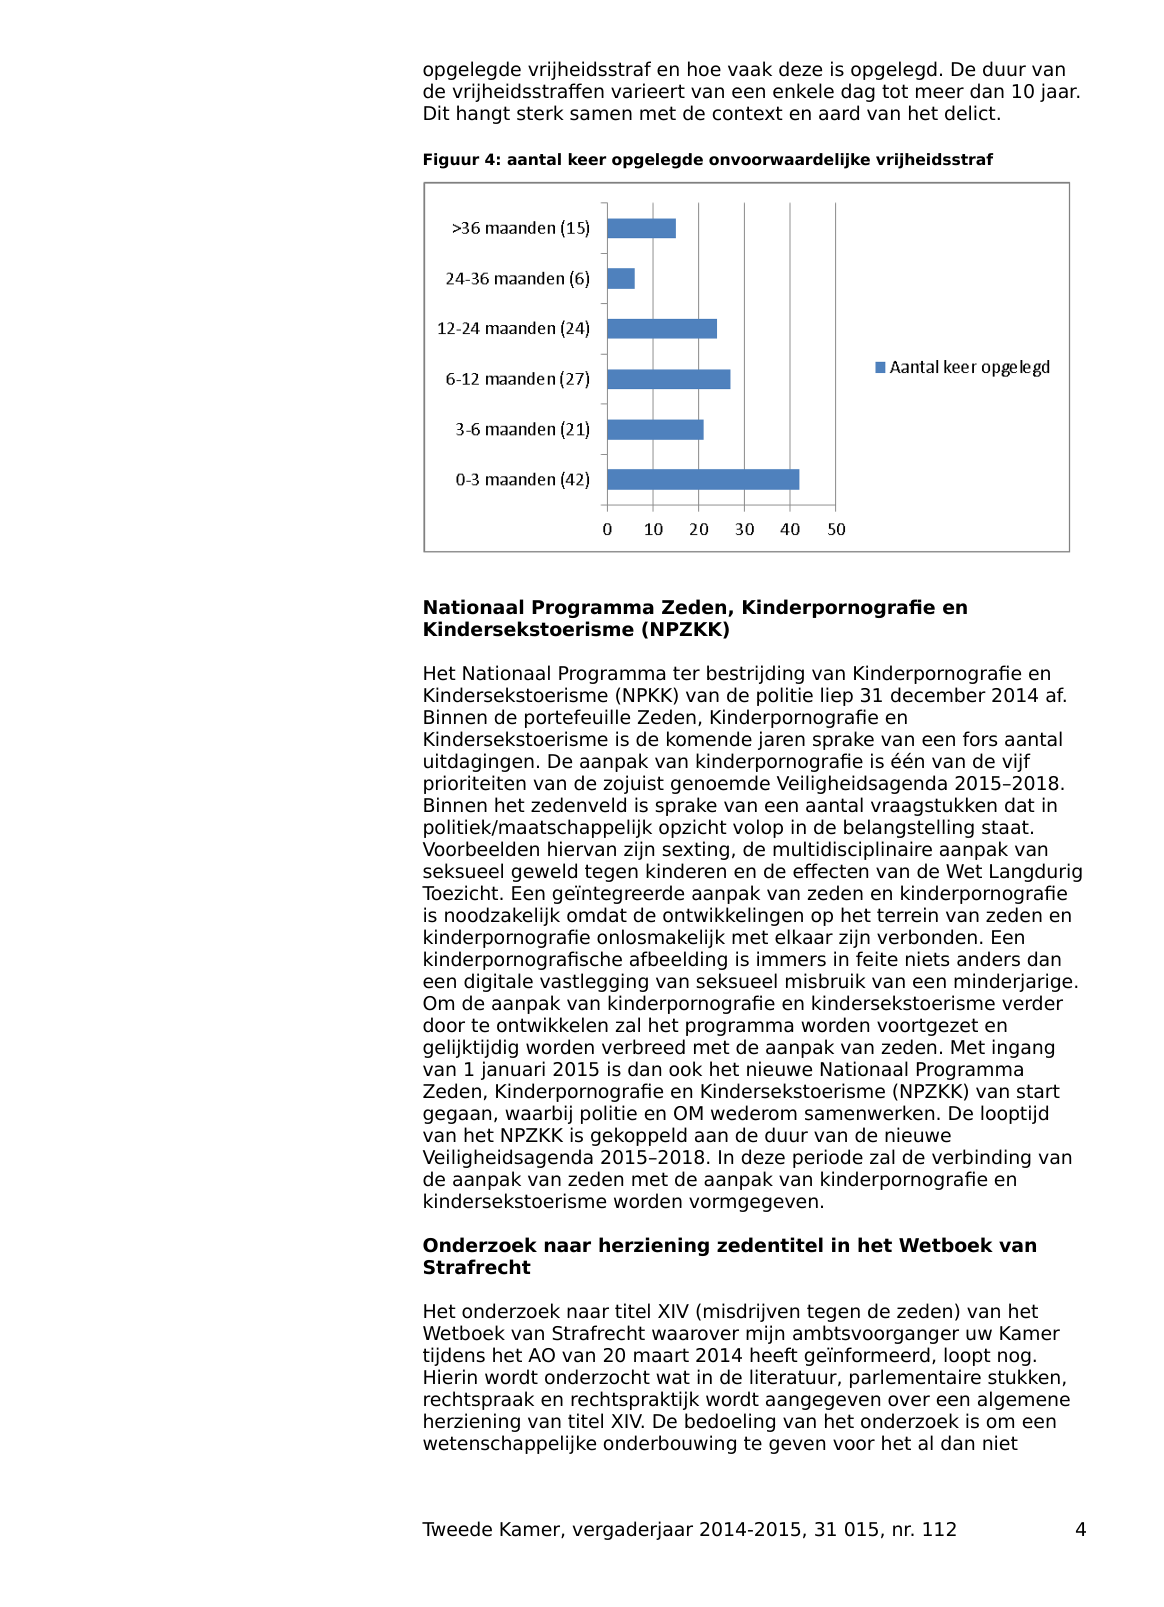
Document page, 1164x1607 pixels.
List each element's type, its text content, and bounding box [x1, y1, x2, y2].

picture [422, 181, 1072, 553]
text Het Nationaal Programma ter bestrijding van Kinderpornografie en Kindersekstoerisme (NPKK) van de politie liep 31 december 2014 af. Binnen de portefeuille Zeden, Kinderpornografie en Kindersekstoerisme is de komende jaren sprake van een fors aantal uitdagingen. De aanpak van kinderpornografie is één van de vijf prioriteiten van de zojuist genoemde Veiligheidsagenda 2015–2018. Binnen het zedenveld is sprake van een aantal vraagstukken dat in politiek/maatschappelijk opzicht volop in de belangstelling staat. Voorbeelden hiervan zijn sexting, de multidisciplinaire aanpak van seksueel geweld tegen kinderen en de effecten van de Wet Langdurig Toezicht. Een geïntegreerde aanpak van zeden en kinderpornografie is noodzakelijk omdat de ontwikkelingen op het terrein van zeden en kinderpornografie onlosmakelijk met elkaar zijn verbonden. Een kinderpornografische afbeelding is immers in feite niets anders dan een digitale vastlegging van seksueel misbruik van een minderjarige. [422, 663, 1087, 993]
subtitle Nationaal Programma Zeden, Kinderpornografie en Kindersekstoerisme (NPZKK) [422, 597, 1087, 641]
text Figuur 4: aantal keer opgelegde onvoorwaardelijke vrijheidsstraf [422, 151, 1072, 169]
text opgelegde vrijheidsstraf en hoe vaak deze is opgelegd. De duur van de vrijheidsstraffen varieert van een enkele dag tot meer dan 10 jaar. Dit hangt sterk samen met de context en aard van het delict. [422, 59, 1087, 125]
subtitle Onderzoek naar herziening zedentitel in het Wetboek van Strafrecht [422, 1235, 1087, 1279]
text Om de aanpak van kinderpornografie en kindersekstoerisme verder door te ontwikkelen zal het programma worden voortgezet en gelijktijdig worden verbreed met de aanpak van zeden. Met ingang van 1 januari 2015 is dan ook het nieuwe Nationaal Programma Zeden, Kinderpornografie en Kindersekstoerisme (NPZKK) van start gegaan, waarbij politie en OM wederom samenwerken. De looptijd van het NPZKK is gekoppeld aan de duur van de nieuwe Veiligheidsagenda 2015–2018. In deze periode zal de verbinding van de aanpak van zeden met de aanpak van kinderpornografie en kindersekstoerisme worden vormgegeven. [422, 993, 1087, 1213]
text Het onderzoek naar titel XIV (misdrijven tegen de zeden) van het Wetboek van Strafrecht waarover mijn ambtsvoorganger uw Kamer tijdens het AO van 20 maart 2014 heeft geïnformeerd, loopt nog. Hierin wordt onderzocht wat in de literatuur, parlementaire stukken, rechtspraak en rechtspraktijk wordt aangegeven over een algemene herziening van titel XIV. De bedoeling van het onderzoek is om een wetenschappelijke onderbouwing te geven voor het al dan niet [422, 1301, 1087, 1455]
